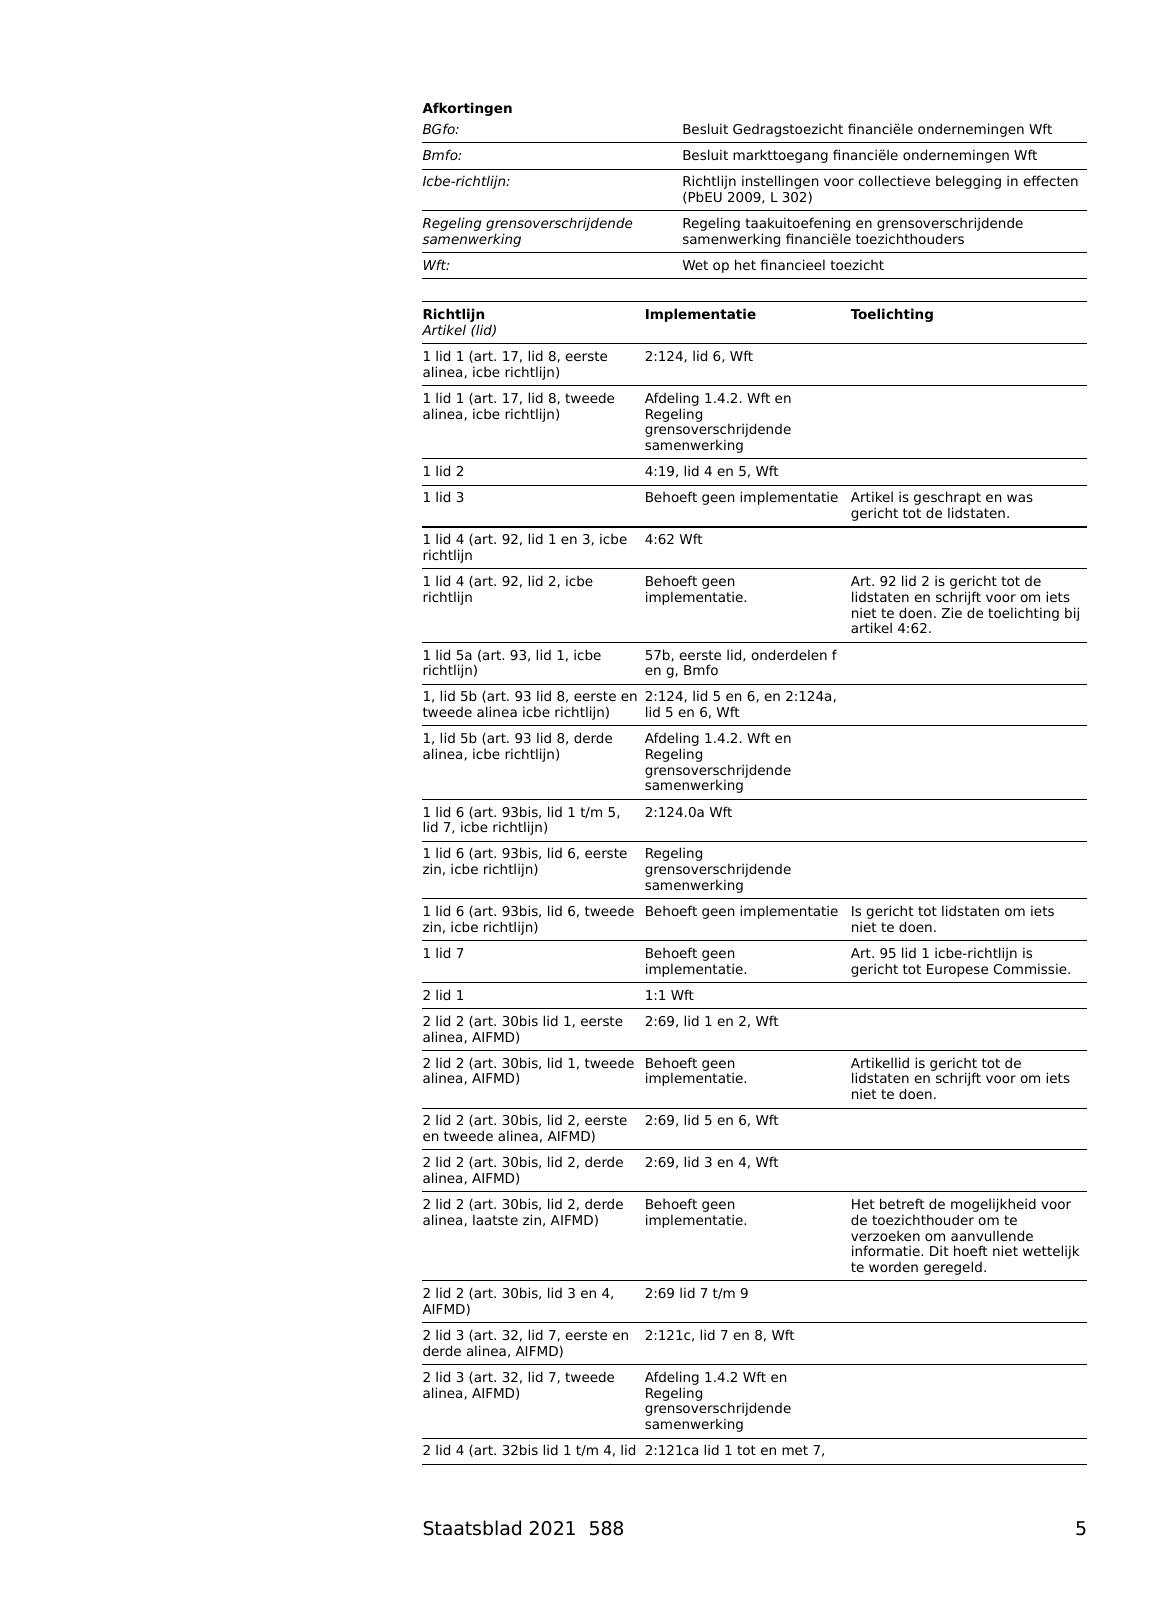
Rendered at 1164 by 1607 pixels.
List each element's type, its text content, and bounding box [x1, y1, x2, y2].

table_cell Behoeft geen implementatie. [639, 1192, 845, 1280]
table_cell [845, 685, 1087, 725]
table_cell 2 lid 1 [422, 983, 638, 1008]
table_cell Icbe-richtlijn: [422, 170, 676, 210]
table_cell Behoeft geen implementatie. [639, 941, 845, 982]
table_cell [845, 528, 1087, 568]
table_cell Afdeling 1.4.2. Wft en Regeling grensoverschrijdende samenwerking [639, 726, 845, 799]
table_cell 2 lid 2 (art. 30bis, lid 2, eerste en tweede alinea, AIFMD) [422, 1109, 638, 1149]
table_cell 2:69, lid 3 en 4, Wft [639, 1150, 845, 1191]
table_cell [845, 1439, 1087, 1463]
table_cell Regeling taakuitoefening en grensoverschrijdende samenwerking financiële toezichthouders [676, 211, 1087, 252]
table_cell 1 lid 5a (art. 93, lid 1, icbe richtlijn) [422, 643, 638, 683]
table_cell Wet op het financieel toezicht [676, 253, 1087, 278]
table_cell 1 lid 6 (art. 93bis, lid 6, tweede zin, icbe richtlijn) [422, 899, 638, 940]
table_cell 2:124.0a Wft [639, 800, 845, 841]
table_header Implementatie [639, 302, 845, 343]
table_cell Regeling grensoverschrijdende samenwerking [422, 211, 676, 252]
table_cell 1 lid 4 (art. 92, lid 1 en 3, icbe richtlijn [422, 528, 638, 568]
table_cell 1 lid 4 (art. 92, lid 2, icbe richtlijn [422, 569, 638, 642]
table_cell Afdeling 1.4.2. Wft en Regeling grensoverschrijdende samenwerking [639, 386, 845, 458]
table_cell Afdeling 1.4.2 Wft en Regeling grensoverschrijdende samenwerking [639, 1365, 845, 1437]
table_cell 4:19, lid 4 en 5, Wft [639, 459, 845, 484]
table_cell 1 lid 6 (art. 93bis, lid 1 t/m 5, lid 7, icbe richtlijn) [422, 800, 638, 841]
table_cell Besluit markttoegang financiële ondernemingen Wft [676, 143, 1087, 168]
table_cell Behoeft geen implementatie. [639, 569, 845, 642]
table_cell [845, 1009, 1087, 1050]
table_cell Behoeft geen implementatie [639, 899, 845, 940]
table_cell [845, 643, 1087, 683]
table_cell 2:124, lid 6, Wft [639, 344, 845, 385]
table_cell 57b, eerste lid, onderdelen f en g, Bmfo [639, 643, 845, 683]
table_cell [845, 842, 1087, 898]
table_cell 1, lid 5b (art. 93 lid 8, eerste en tweede alinea icbe richtlijn) [422, 685, 638, 725]
table_cell 2:121c, lid 7 en 8, Wft [639, 1323, 845, 1364]
table_cell Het betreft de mogelijkheid voor de toezichthouder om te verzoeken om aanvullende informatie. Dit hoeft niet wettelijk te worden geregeld. [845, 1192, 1087, 1280]
table_cell [845, 1150, 1087, 1191]
table_cell [845, 1281, 1087, 1322]
table_cell Besluit Gedragstoezicht financiële ondernemingen Wft [676, 116, 1087, 142]
table_cell [845, 1323, 1087, 1364]
table_cell Richtlijn instellingen voor collectieve belegging in effecten (PbEU 2009, L 302) [676, 170, 1087, 210]
table_header Toelichting [845, 302, 1087, 343]
table_cell 1 lid 6 (art. 93bis, lid 6, eerste zin, icbe richtlijn) [422, 842, 638, 898]
table_cell [845, 386, 1087, 458]
table_cell Behoeft geen implementatie [639, 486, 845, 526]
table_cell 2 lid 4 (art. 32bis lid 1 t/m 4, lid [422, 1439, 638, 1463]
table_cell Art. 95 lid 1 icbe-richtlijn is gericht tot Europese Commissie. [845, 941, 1087, 982]
table_cell 1 lid 1 (art. 17, lid 8, tweede alinea, icbe richtlijn) [422, 386, 638, 458]
table_cell Regeling grensoverschrijdende samenwerking [639, 842, 845, 898]
table_cell [845, 459, 1087, 484]
table_cell 1 lid 7 [422, 941, 638, 982]
table_cell Behoeft geen implementatie. [639, 1051, 845, 1107]
table_cell 2:69, lid 1 en 2, Wft [639, 1009, 845, 1050]
table_cell [845, 344, 1087, 385]
table_cell [845, 726, 1087, 799]
table_cell 2 lid 3 (art. 32, lid 7, tweede alinea, AIFMD) [422, 1365, 638, 1437]
table_header Afkortingen [422, 100, 1087, 116]
table_cell Artikellid is gericht tot de lidstaten en schrijft voor om iets niet te doen. [845, 1051, 1087, 1107]
table_cell 2 lid 2 (art. 30bis, lid 1, tweede alinea, AIFMD) [422, 1051, 638, 1107]
table_cell [845, 1109, 1087, 1149]
table_cell Bmfo: [422, 143, 676, 168]
table_cell Wft: [422, 253, 676, 278]
table_cell 2 lid 2 (art. 30bis, lid 2, derde alinea, laatste zin, AIFMD) [422, 1192, 638, 1280]
table_cell 4:62 Wft [639, 528, 845, 568]
table_cell 1:1 Wft [639, 983, 845, 1008]
table_cell 1 lid 2 [422, 459, 638, 484]
table_cell 1 lid 1 (art. 17, lid 8, eerste alinea, icbe richtlijn) [422, 344, 638, 385]
table_cell 2 lid 2 (art. 30bis, lid 2, derde alinea, AIFMD) [422, 1150, 638, 1191]
table_cell Artikel is geschrapt en was gericht tot de lidstaten. [845, 486, 1087, 526]
table_cell [845, 1365, 1087, 1437]
table_cell [845, 983, 1087, 1008]
table_cell Is gericht tot lidstaten om iets niet te doen. [845, 899, 1087, 940]
table_cell BGfo: [422, 116, 676, 142]
table_cell 2:69 lid 7 t/m 9 [639, 1281, 845, 1322]
table_cell 2 lid 2 (art. 30bis, lid 3 en 4, AIFMD) [422, 1281, 638, 1322]
table_cell Art. 92 lid 2 is gericht tot de lidstaten en schrijft voor om iets niet te doen. Zie de toelichting bij artikel 4:62. [845, 569, 1087, 642]
table_cell 2 lid 3 (art. 32, lid 7, eerste en derde alinea, AIFMD) [422, 1323, 638, 1364]
table_cell 2 lid 2 (art. 30bis lid 1, eerste alinea, AIFMD) [422, 1009, 638, 1050]
table_cell 2:69, lid 5 en 6, Wft [639, 1109, 845, 1149]
table_cell 2:121ca lid 1 tot en met 7, [639, 1439, 845, 1463]
table_cell [845, 800, 1087, 841]
table_cell 1 lid 3 [422, 486, 638, 526]
table_header Richtlijn Artikel (lid) [422, 302, 638, 343]
table_cell 2:124, lid 5 en 6, en 2:124a, lid 5 en 6, Wft [639, 685, 845, 725]
table_cell 1, lid 5b (art. 93 lid 8, derde alinea, icbe richtlijn) [422, 726, 638, 799]
